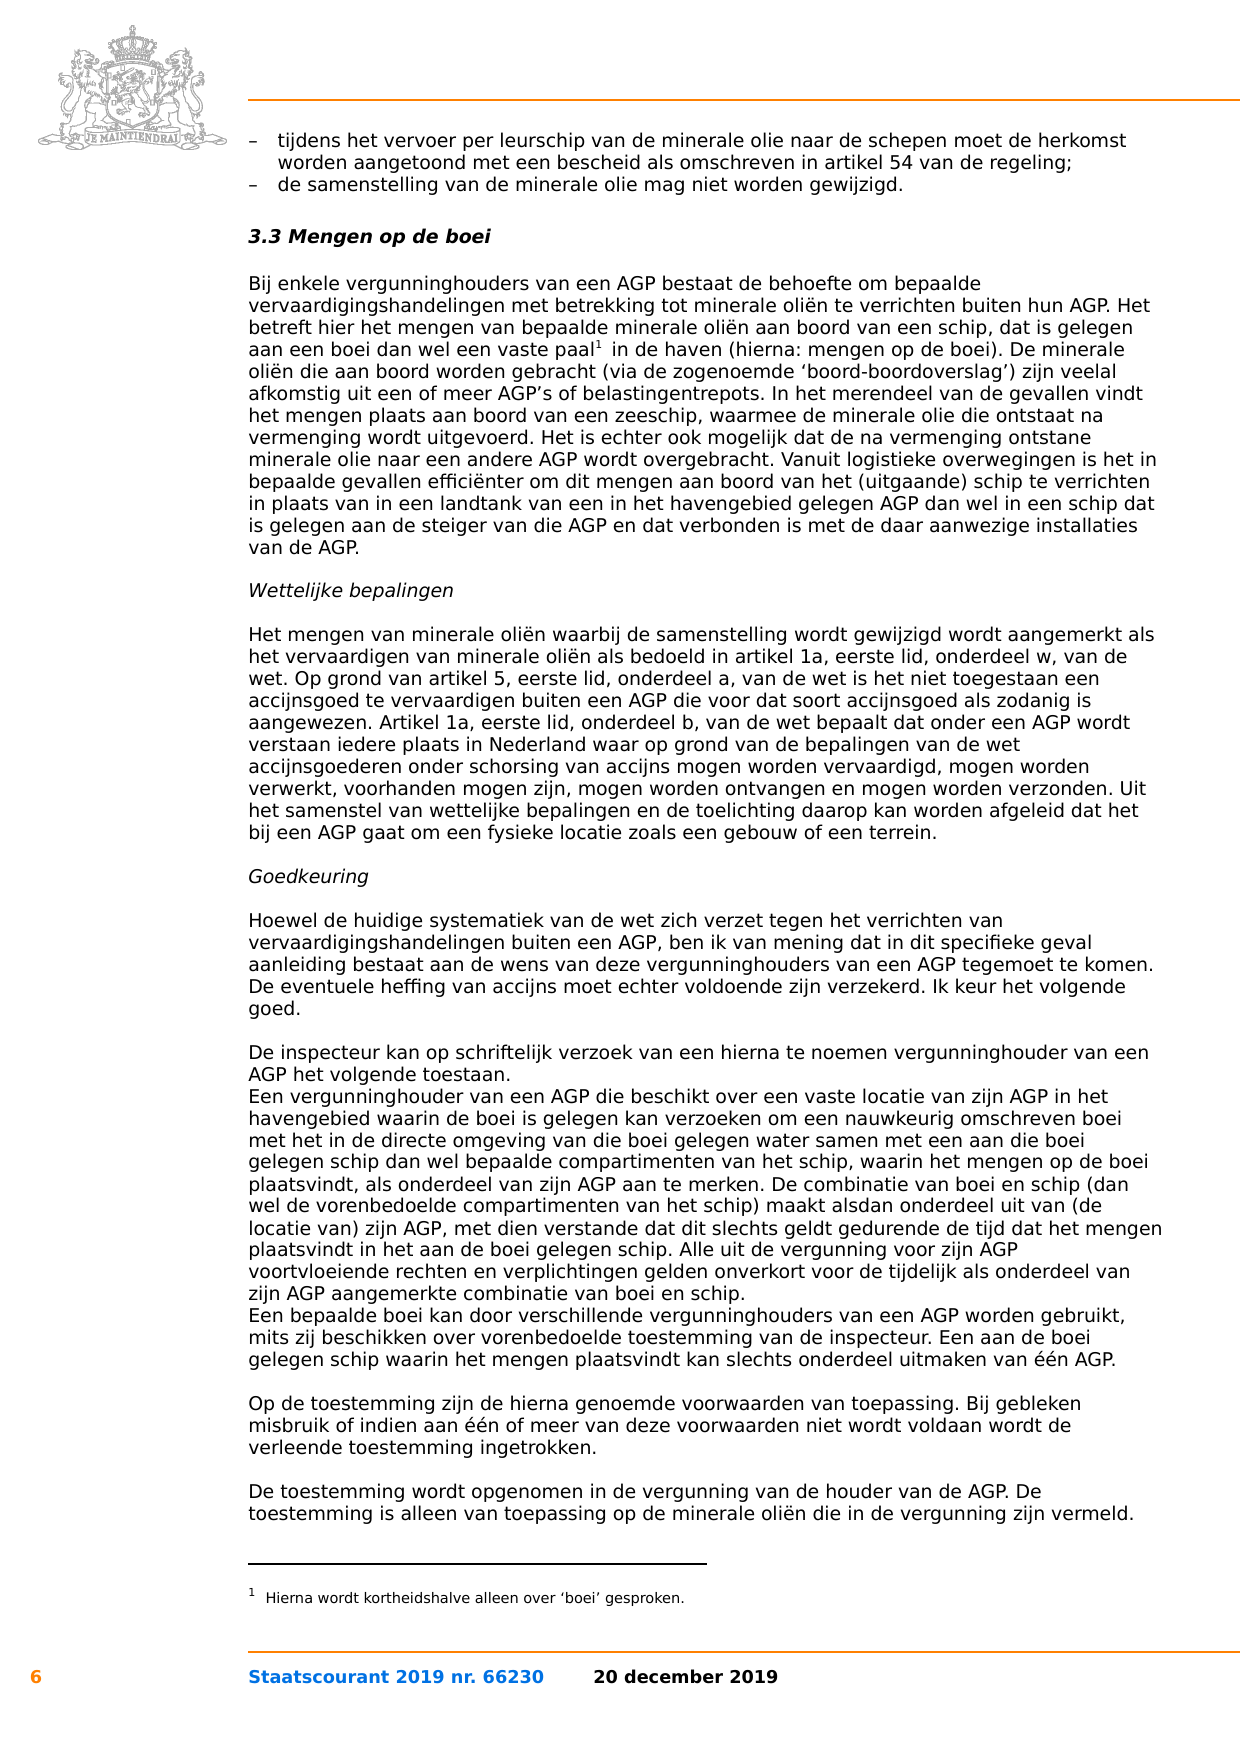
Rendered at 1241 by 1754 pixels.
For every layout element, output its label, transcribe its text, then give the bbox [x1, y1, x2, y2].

picture [38, 25, 227, 150]
subtitle 3.3 Mengen op de boei [248, 226, 1163, 248]
text Hierna wordt kortheidshalve alleen over ‘boei’ gesproken. [248, 1586, 1163, 1608]
text Op de toestemming zijn de hierna genoemde voorwaarden van toepassing. Bij gebleken misbruik of indien aan één of meer van deze voorwaarden niet wordt voldaan wordt de verleende toestemming ingetrokken. [248, 1393, 1163, 1459]
text Bij enkele vergunninghouders van een AGP bestaat de behoefte om bepaalde vervaardigingshandelingen met betrekking tot minerale oliën te verrichten buiten hun AGP. Het betreft hier het mengen van bepaalde minerale oliën aan boord van een schip, dat is gelegen aan een boei dan wel een vaste paal in de haven (hierna: mengen op de boei). De minerale oliën die aan boord worden gebracht (via de zogenoemde ‘boord-boordoverslag’) zijn veelal afkomstig uit een of meer AGP’s of belastingentrepots. In het merendeel van de gevallen vindt het mengen plaats aan boord van een zeeschip, waarmee de minerale olie die ontstaat na vermenging wordt uitgevoerd. Het is echter ook mogelijk dat de na vermenging ontstane minerale olie naar een andere AGP wordt overgebracht. Vanuit logistieke overwegingen is het in bepaalde gevallen efficiënter om dit mengen aan boord van het (uitgaande) schip te verrichten in plaats van in een landtank van een in het havengebied gelegen AGP dan wel in een schip dat is gelegen aan de steiger van die AGP en dat verbonden is met de daar aanwezige installaties van de AGP. [248, 273, 1163, 558]
text Een bepaalde boei kan door verschillende vergunninghouders van een AGP worden gebruikt, mits zij beschikken over vorenbedoelde toestemming van de inspecteur. Een aan de boei gelegen schip waarin het mengen plaatsvindt kan slechts onderdeel uitmaken van één AGP. [248, 1305, 1163, 1371]
text Een vergunninghouder van een AGP die beschikt over een vaste locatie van zijn AGP in het havengebied waarin de boei is gelegen kan verzoeken om een nauwkeurig omschreven boei met het in de directe omgeving van die boei gelegen water samen met een aan die boei gelegen schip dan wel bepaalde compartimenten van het schip, waarin het mengen op de boei plaatsvindt, als onderdeel van zijn AGP aan te merken. De combinatie van boei en schip (dan wel de vorenbedoelde compartimenten van het schip) maakt alsdan onderdeel uit van (de locatie van) zijn AGP, met dien verstande dat dit slechts geldt gedurende de tijd dat het mengen plaatsvindt in het aan de boei gelegen schip. Alle uit de vergunning voor zijn AGP voortvloeiende rechten en verplichtingen gelden onverkort voor de tijdelijk als onderdeel van zijn AGP aangemerkte combinatie van boei en schip. [248, 1086, 1163, 1305]
subtitle Goedkeuring [248, 866, 1163, 888]
text De inspecteur kan op schriftelijk verzoek van een hierna te noemen vergunninghouder van een AGP het volgende toestaan. [248, 1042, 1163, 1086]
text Hoewel de huidige systematiek van de wet zich verzet tegen het verrichten van vervaardigingshandelingen buiten een AGP, ben ik van mening dat in dit specifieke geval aanleiding bestaat aan de wens van deze vergunninghouders van een AGP tegemoet te komen. De eventuele heffing van accijns moet echter voldoende zijn verzekerd. Ik keur het volgende goed. [248, 910, 1163, 1020]
text – tijdens het vervoer per leurschip van de minerale olie naar de schepen moet de herkomst worden aangetoond met een bescheid als omschreven in artikel 54 van de regeling; [248, 130, 1163, 174]
subtitle Wettelijke bepalingen [248, 580, 1163, 602]
text – de samenstelling van de minerale olie mag niet worden gewijzigd. [248, 174, 1163, 196]
text Het mengen van minerale oliën waarbij de samenstelling wordt gewijzigd wordt aangemerkt als het vervaardigen van minerale oliën als bedoeld in artikel 1a, eerste lid, onderdeel w, van de wet. Op grond van artikel 5, eerste lid, onderdeel a, van de wet is het niet toegestaan een accijnsgoed te vervaardigen buiten een AGP die voor dat soort accijnsgoed als zodanig is aangewezen. Artikel 1a, eerste lid, onderdeel b, van de wet bepaalt dat onder een AGP wordt verstaan iedere plaats in Nederland waar op grond van de bepalingen van de wet accijnsgoederen onder schorsing van accijns mogen worden vervaardigd, mogen worden verwerkt, voorhanden mogen zijn, mogen worden ontvangen en mogen worden verzonden. Uit het samenstel van wettelijke bepalingen en de toelichting daarop kan worden afgeleid dat het bij een AGP gaat om een fysieke locatie zoals een gebouw of een terrein. [248, 624, 1163, 844]
text De toestemming wordt opgenomen in de vergunning van de houder van de AGP. De toestemming is alleen van toepassing op de minerale oliën die in de vergunning zijn vermeld. [248, 1481, 1163, 1525]
